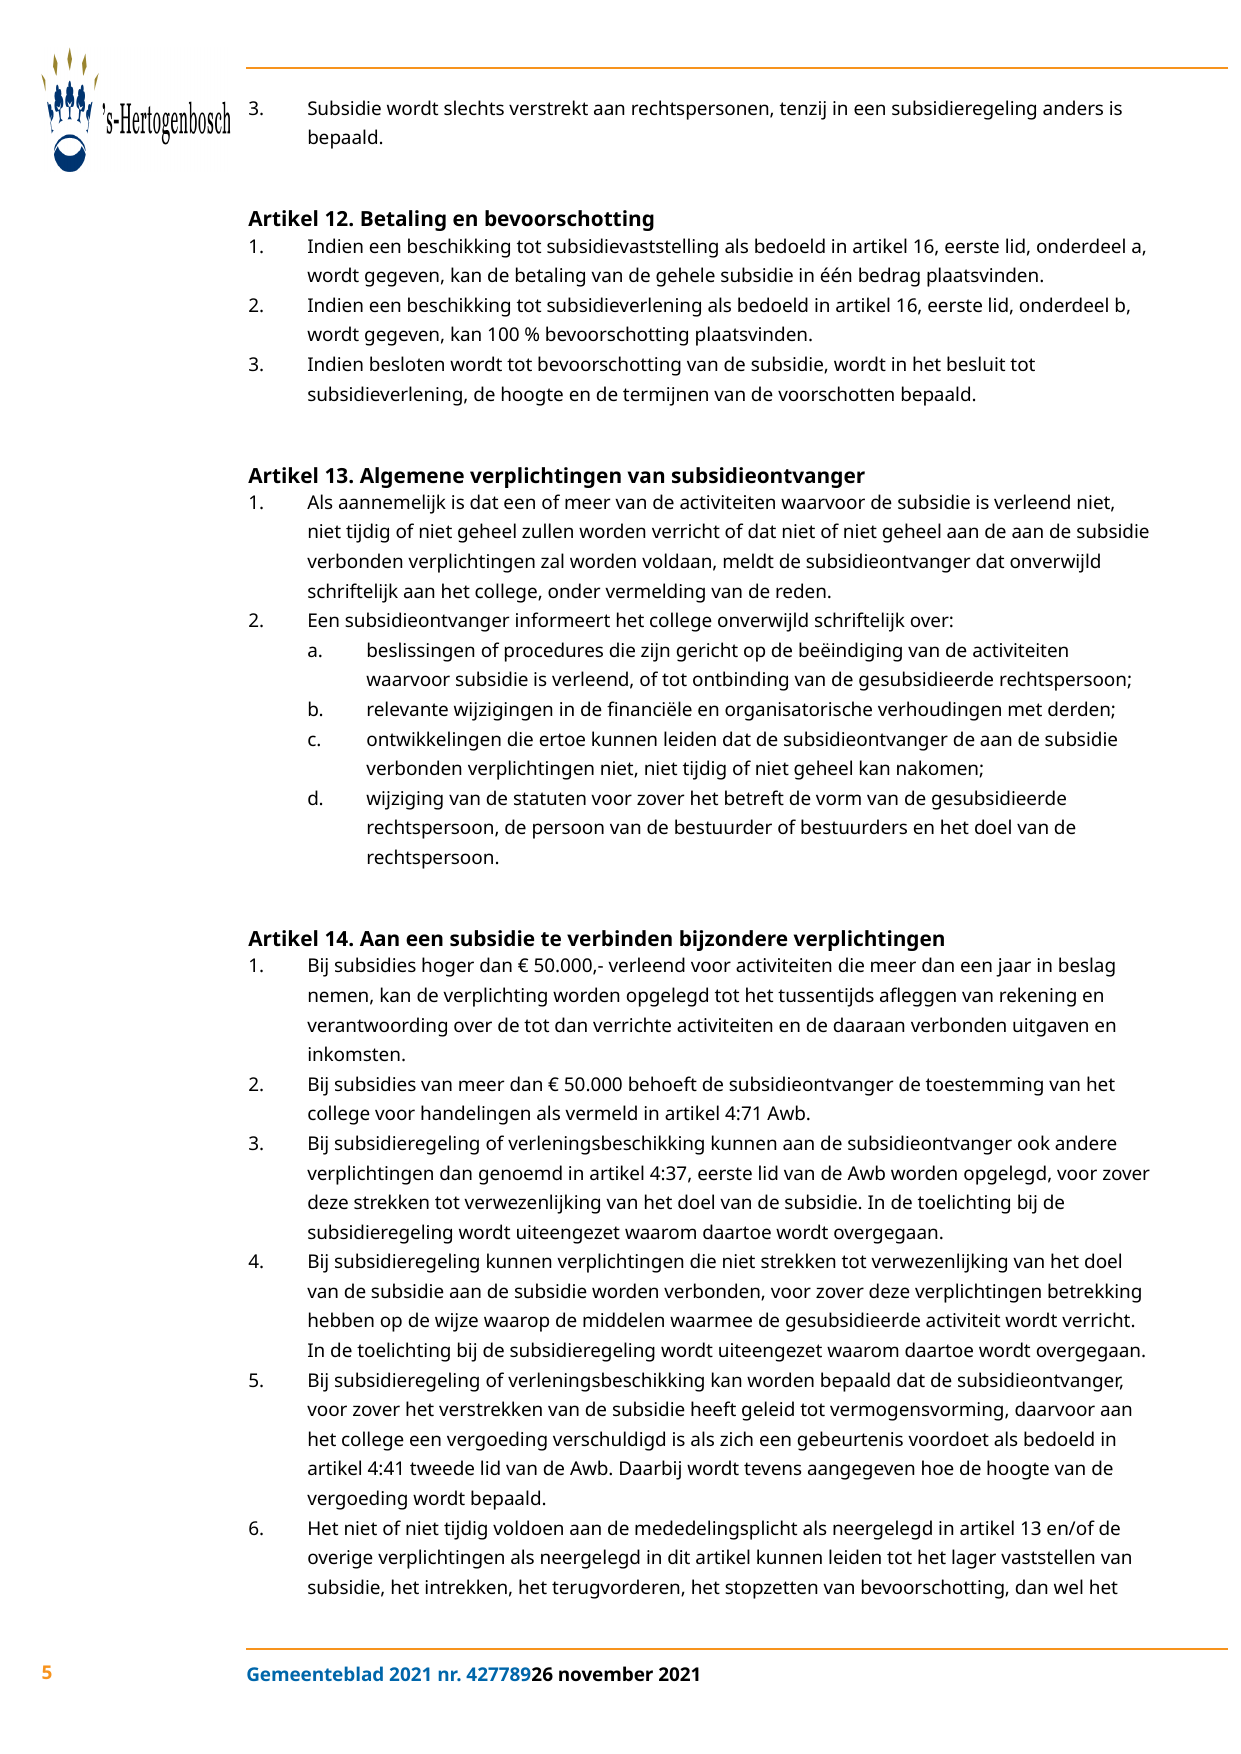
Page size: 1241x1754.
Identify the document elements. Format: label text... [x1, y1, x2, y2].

list Als aannemelijk is dat een of meer van de activiteiten waarvoor de subsidie is verleend niet, niet tijdig of niet geheel zullen worden verricht of dat niet of niet geheel aan de aan de subsidie verbonden verplichtingen zal worden voldaan, meldt de subsidieontvanger dat onverwijld schriftelijk aan het college, onder vermelding van de reden. [248, 489, 1152, 604]
list Bij subsidieregeling of verleningsbeschikking kunnen aan de subsidieontvanger ook andere verplichtingen dan genoemd in artikel 4:37, eerste lid van de Awb worden opgelegd, voor zover deze strekken tot verwezenlijking van het doel van de subsidie. In de toelichting bij de subsidieregeling wordt uiteengezet waarom daartoe wordt overgegaan. [248, 1130, 1152, 1244]
list Het niet of niet tijdig voldoen aan de mededelingsplicht als neergelegd in artikel 13 en/of de overige verplichtingen als neergelegd in dit artikel kunnen leiden tot het lager vaststellen van subsidie, het intrekken, het terugvorderen, het stopzetten van bevoorschotting, dan wel het [248, 1515, 1152, 1599]
text Artikel 12. Betaling en bevoorschotting [248, 204, 1152, 233]
text Artikel 14. Aan een subsidie te verbinden bijzondere verplichtingen [248, 924, 1152, 953]
list Bij subsidieregeling kunnen verplichtingen die niet strekken tot verwezenlijking van het doel van de subsidie aan de subsidie worden verbonden, voor zover deze verplichtingen betrekking hebben op de wijze waarop de middelen waarmee de gesubsidieerde activiteit wordt verricht. In de toelichting bij de subsidieregeling wordt uiteengezet waarom daartoe wordt overgegaan. [248, 1248, 1152, 1363]
list Subsidie wordt slechts verstrekt aan rechtspersonen, tenzij in een subsidieregeling anders is bepaald. [248, 95, 1152, 150]
picture [41, 47, 231, 172]
text Artikel 13. Algemene verplichtingen van subsidieontvanger [248, 461, 1152, 489]
list Indien een beschikking tot subsidievaststelling als bedoeld in artikel 16, eerste lid, onderdeel a, wordt gegeven, kan de betaling van de gehele subsidie in één bedrag plaatsvinden. [248, 233, 1152, 288]
list wijziging van de statuten voor zover het betreft de vorm van de gesubsidieerde rechtspersoon, de persoon van de bestuurder of bestuurders en het doel van de rechtspersoon. [307, 785, 1152, 870]
list ontwikkelingen die ertoe kunnen leiden dat de subsidieontvanger de aan de subsidie verbonden verplichtingen niet, niet tijdig of niet geheel kan nakomen; [307, 726, 1152, 781]
list Bij subsidies hoger dan € 50.000,- verleend voor activiteiten die meer dan een jaar in beslag nemen, kan de verplichting worden opgelegd tot het tussentijds afleggen van rekening en verantwoording over de tot dan verrichte activiteiten en de daaraan verbonden uitgaven en inkomsten. [248, 953, 1152, 1067]
list beslissingen of procedures die zijn gericht op de beëindiging van de activiteiten waarvoor subsidie is verleend, of tot ontbinding van de gesubsidieerde rechtspersoon; [307, 637, 1152, 692]
list Indien besloten wordt tot bevoorschotting van de subsidie, wordt in het besluit tot subsidieverlening, de hoogte en de termijnen van de voorschotten bepaald. [248, 351, 1152, 406]
list relevante wijzigingen in de financiële en organisatorische verhoudingen met derden; [307, 696, 1152, 722]
list Bij subsidieregeling of verleningsbeschikking kan worden bepaald dat de subsidieontvanger, voor zover het verstrekken van de subsidie heeft geleid tot vermogensvorming, daarvoor aan het college een vergoeding verschuldigd is als zich een gebeurtenis voordoet als bedoeld in artikel 4:41 tweede lid van de Awb. Daarbij wordt tevens aangegeven hoe de hoogte van de vergoeding wordt bepaald. [248, 1367, 1152, 1511]
list Een subsidieontvanger informeert het college onverwijld schriftelijk over: [248, 607, 1152, 633]
list Bij subsidies van meer dan € 50.000 behoeft de subsidieontvanger de toestemming van het college voor handelingen als vermeld in artikel 4:71 Awb. [248, 1071, 1152, 1126]
list Indien een beschikking tot subsidieverlening als bedoeld in artikel 16, eerste lid, onderdeel b, wordt gegeven, kan 100 % bevoorschotting plaatsvinden. [248, 292, 1152, 347]
